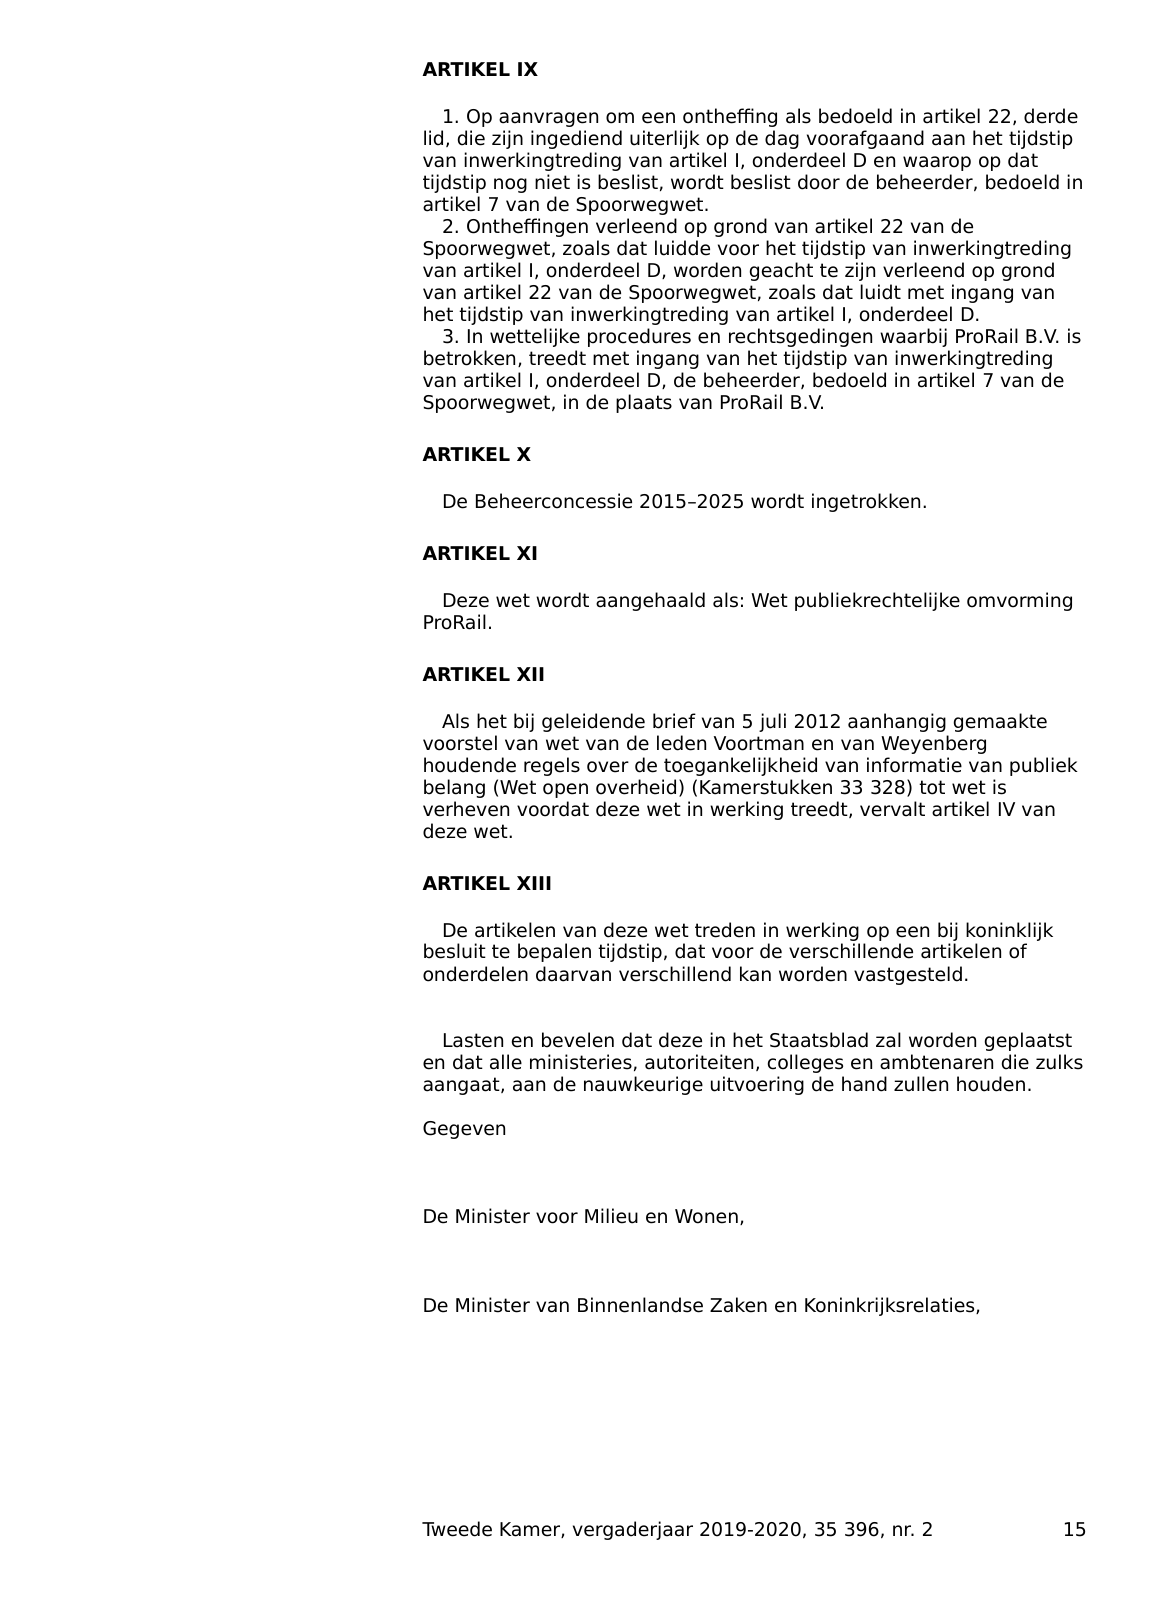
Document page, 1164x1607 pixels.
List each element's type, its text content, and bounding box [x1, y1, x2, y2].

text 2. Ontheffingen verleend op grond van artikel 22 van de Spoorwegwet, zoals dat luidde voor het tijdstip van inwerkingtreding van artikel I, onderdeel D, worden geacht te zijn verleend op grond van artikel 22 van de Spoorwegwet, zoals dat luidt met ingang van het tijdstip van inwerkingtreding van artikel I, onderdeel D. [422, 216, 1087, 326]
text Lasten en bevelen dat deze in het Staatsblad zal worden geplaatst en dat alle ministeries, autoriteiten, colleges en ambtenaren die zulks aangaat, aan de nauwkeurige uitvoering de hand zullen houden. [422, 1030, 1087, 1096]
text De Minister van Binnenlandse Zaken en Koninkrijksrelaties, [422, 1295, 1087, 1317]
text Gegeven [422, 1118, 1087, 1140]
subtitle ARTIKEL XII [422, 664, 1087, 686]
text De Beheerconcessie 2015–2025 wordt ingetrokken. [422, 491, 1087, 513]
text Deze wet wordt aangehaald als: Wet publiekrechtelijke omvorming ProRail. [422, 590, 1087, 634]
text 1. Op aanvragen om een ontheffing als bedoeld in artikel 22, derde lid, die zijn ingediend uiterlijk op de dag voorafgaand aan het tijdstip van inwerkingtreding van artikel I, onderdeel D en waarop op dat tijdstip nog niet is beslist, wordt beslist door de beheerder, bedoeld in artikel 7 van de Spoorwegwet. [422, 106, 1087, 216]
text Als het bij geleidende brief van 5 juli 2012 aanhangig gemaakte voorstel van wet van de leden Voortman en van Weyenberg houdende regels over de toegankelijkheid van informatie van publiek belang (Wet open overheid) (Kamerstukken 33 328) tot wet is verheven voordat deze wet in werking treedt, vervalt artikel IV van deze wet. [422, 711, 1087, 842]
text De artikelen van deze wet treden in werking op een bij koninklijk besluit te bepalen tijdstip, dat voor de verschillende artikelen of onderdelen daarvan verschillend kan worden vastgesteld. [422, 919, 1087, 985]
subtitle ARTIKEL XI [422, 543, 1087, 565]
subtitle ARTIKEL XIII [422, 872, 1087, 894]
subtitle ARTIKEL X [422, 444, 1087, 466]
text 3. In wettelijke procedures en rechtsgedingen waarbij ProRail B.V. is betrokken, treedt met ingang van het tijdstip van inwerkingtreding van artikel I, onderdeel D, de beheerder, bedoeld in artikel 7 van de Spoorwegwet, in de plaats van ProRail B.V. [422, 326, 1087, 414]
text De Minister voor Milieu en Wonen, [422, 1206, 1087, 1228]
subtitle ARTIKEL IX [422, 59, 1087, 81]
